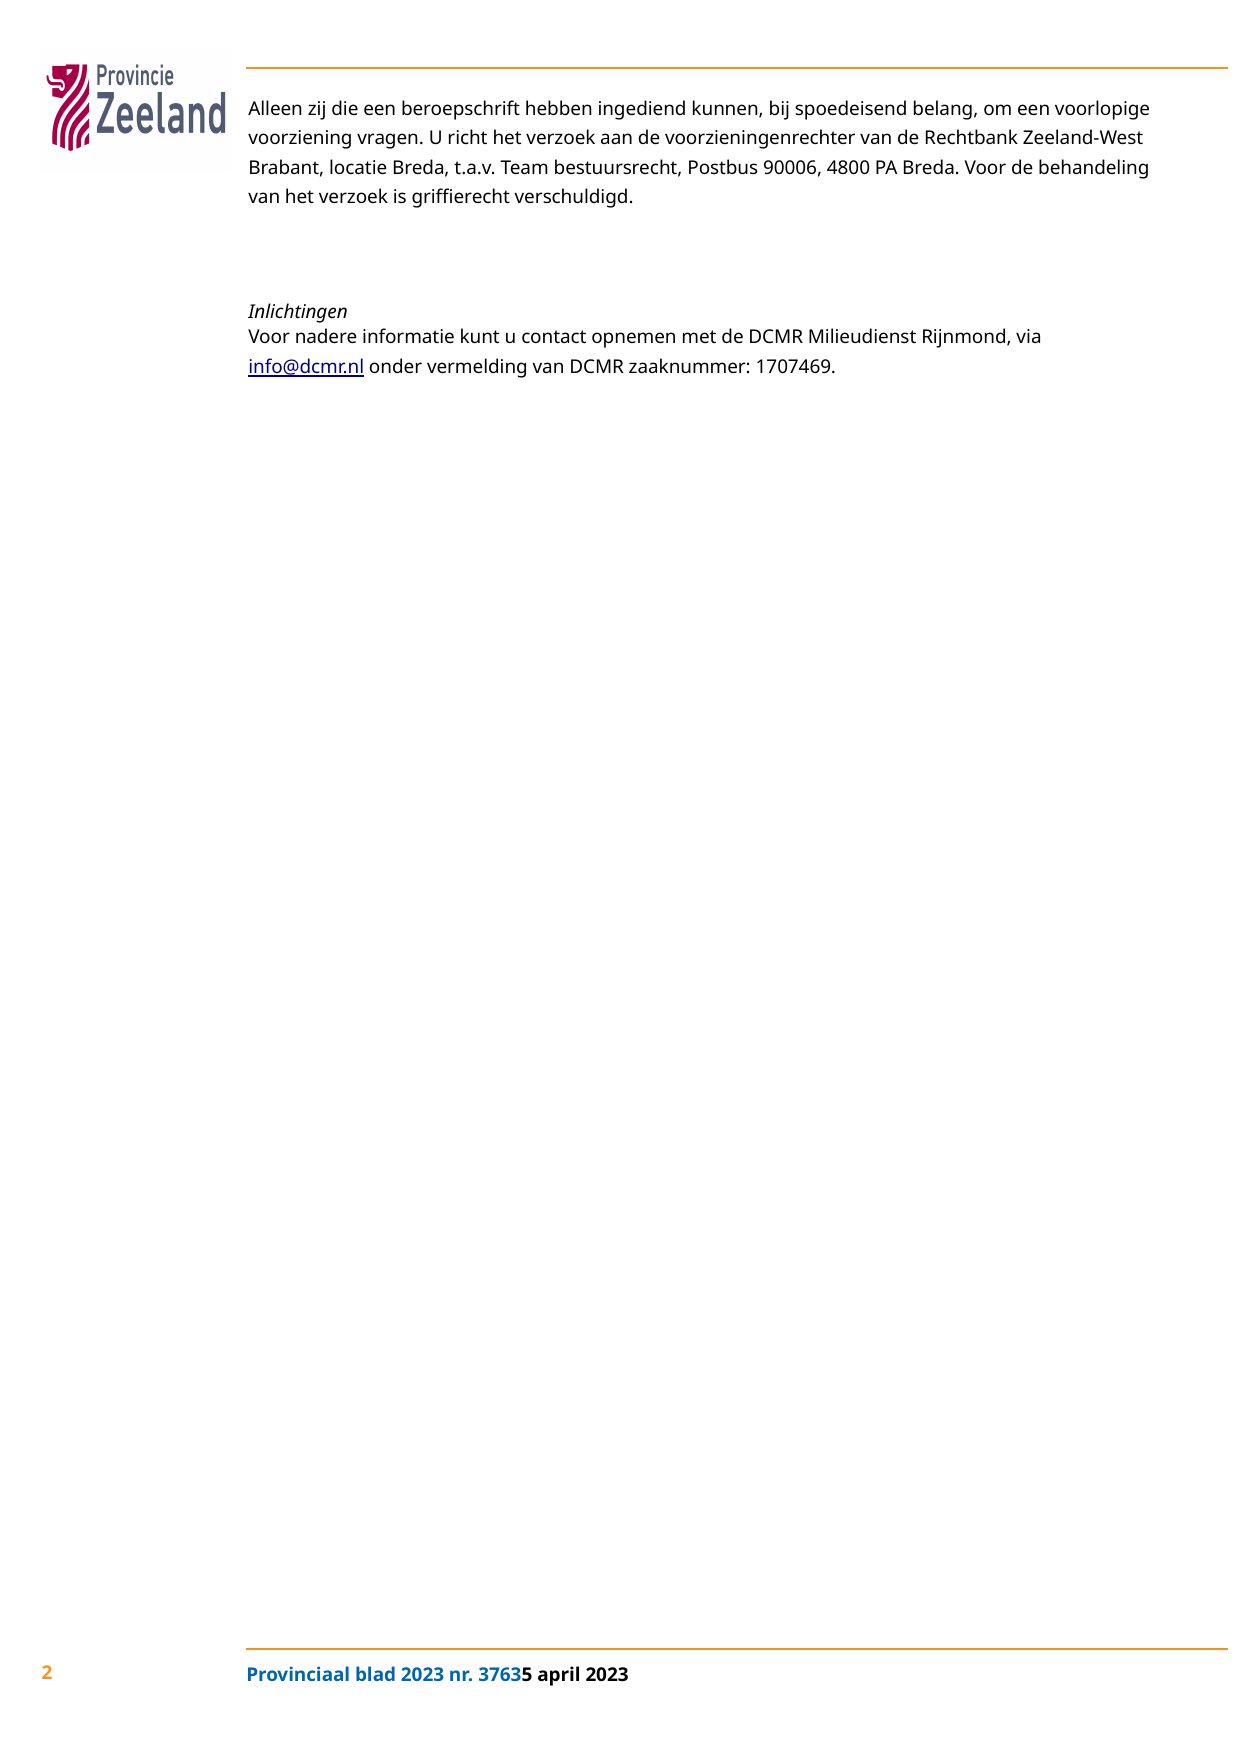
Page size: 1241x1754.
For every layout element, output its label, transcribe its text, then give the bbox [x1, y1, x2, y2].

text Alleen zij die een beroepschrift hebben ingediend kunnen, bij spoedeisend belang, om een voorlopige voorziening vragen. U richt het verzoek aan de voorzieningenrechter van de Rechtbank Zeeland-West Brabant, locatie Breda, t.a.v. Team bestuursrecht, Postbus 90006, 4800 PA Breda. Voor de behandeling van het verzoek is griffierecht verschuldigd. [248, 95, 1152, 209]
text Inlichtingen [248, 298, 1152, 324]
text Voor nadere informatie kunt u contact opnemen met de DCMR Milieudienst Rijnmond, via info@dcmr.nl onder vermelding van DCMR zaaknummer: 1707469. [248, 324, 1152, 379]
picture [41, 47, 231, 172]
